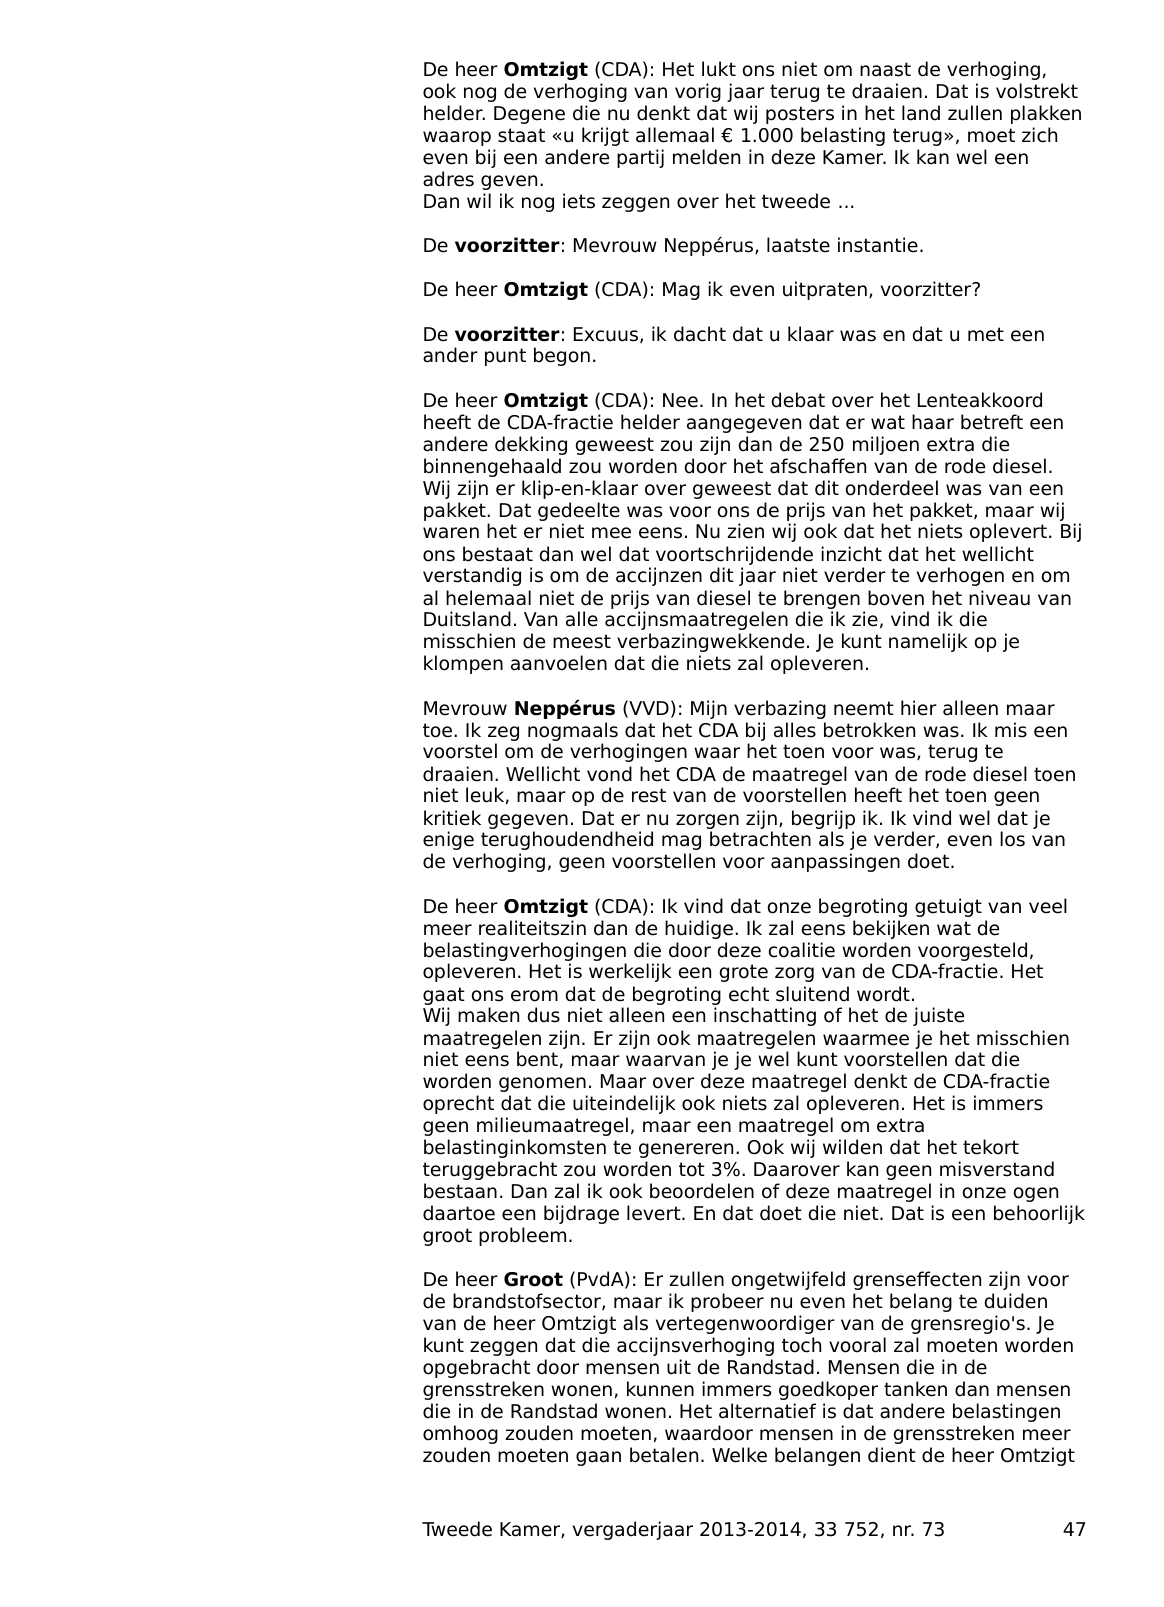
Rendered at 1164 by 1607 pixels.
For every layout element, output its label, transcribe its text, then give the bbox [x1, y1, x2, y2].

text Wij maken dus niet alleen een inschatting of het de juiste maatregelen zijn. Er zijn ook maatregelen waarmee je het misschien niet eens bent, maar waarvan je je wel kunt voorstellen dat die worden genomen. Maar over deze maatregel denkt de CDA-fractie oprecht dat die uiteindelijk ook niets zal opleveren. Het is immers geen milieumaatregel, maar een maatregel om extra belastinginkomsten te genereren. Ook wij wilden dat het tekort teruggebracht zou worden tot 3%. Daarover kan geen misverstand bestaan. Dan zal ik ook beoordelen of deze maatregel in onze ogen daartoe een bijdrage levert. En dat doet die niet. Dat is een behoorlijk groot probleem. [422, 1005, 1087, 1247]
text De heer Omtzigt (CDA): Het lukt ons niet om naast de verhoging, ook nog de verhoging van vorig jaar terug te draaien. Dat is volstrekt helder. Degene die nu denkt dat wij posters in het land zullen plakken waarop staat «u krijgt allemaal € 1.000 belasting terug», moet zich even bij een andere partij melden in deze Kamer. Ik kan wel een adres geven. [422, 59, 1087, 191]
text De heer Groot (PvdA): Er zullen ongetwijfeld grenseffecten zijn voor de brandstofsector, maar ik probeer nu even het belang te duiden van de heer Omtzigt als vertegenwoordiger van de grensregio's. Je kunt zeggen dat die accijnsverhoging toch vooral zal moeten worden opgebracht door mensen uit de Randstad. Mensen die in de grensstreken wonen, kunnen immers goedkoper tanken dan mensen die in de Randstad wonen. Het alternatief is dat andere belastingen omhoog zouden moeten, waardoor mensen in de grensstreken meer zouden moeten gaan betalen. Welke belangen dient de heer Omtzigt [422, 1269, 1087, 1467]
text De heer Omtzigt (CDA): Mag ik even uitpraten, voorzitter? [422, 279, 1087, 301]
text De heer Omtzigt (CDA): Ik vind dat onze begroting getuigt van veel meer realiteitszin dan de huidige. Ik zal eens bekijken wat de belastingverhogingen die door deze coalitie worden voorgesteld, opleveren. Het is werkelijk een grote zorg van de CDA-fractie. Het gaat ons erom dat de begroting echt sluitend wordt. [422, 896, 1087, 1005]
text Dan wil ik nog iets zeggen over het tweede ... [422, 191, 1087, 213]
text Mevrouw Neppérus (VVD): Mijn verbazing neemt hier alleen maar toe. Ik zeg nogmaals dat het CDA bij alles betrokken was. Ik mis een voorstel om de verhogingen waar het toen voor was, terug te draaien. Wellicht vond het CDA de maatregel van de rode diesel toen niet leuk, maar op de rest van de voorstellen heeft het toen geen kritiek gegeven. Dat er nu zorgen zijn, begrijp ik. Ik vind wel dat je enige terughoudendheid mag betrachten als je verder, even los van de verhoging, geen voorstellen voor aanpassingen doet. [422, 697, 1087, 873]
text De heer Omtzigt (CDA): Nee. In het debat over het Lenteakkoord heeft de CDA-fractie helder aangegeven dat er wat haar betreft een andere dekking geweest zou zijn dan de 250 miljoen extra die binnengehaald zou worden door het afschaffen van de rode diesel. Wij zijn er klip-en-klaar over geweest dat dit onderdeel was van een pakket. Dat gedeelte was voor ons de prijs van het pakket, maar wij waren het er niet mee eens. Nu zien wij ook dat het niets oplevert. Bij ons bestaat dan wel dat voortschrijdende inzicht dat het wellicht verstandig is om de accijnzen dit jaar niet verder te verhogen en om al helemaal niet de prijs van diesel te brengen boven het niveau van Duitsland. Van alle accijnsmaatregelen die ik zie, vind ik die misschien de meest verbazingwekkende. Je kunt namelijk op je klompen aanvoelen dat die niets zal opleveren. [422, 389, 1087, 675]
text De voorzitter: Excuus, ik dacht dat u klaar was en dat u met een ander punt begon. [422, 323, 1087, 367]
text De voorzitter: Mevrouw Neppérus, laatste instantie. [422, 235, 1087, 257]
